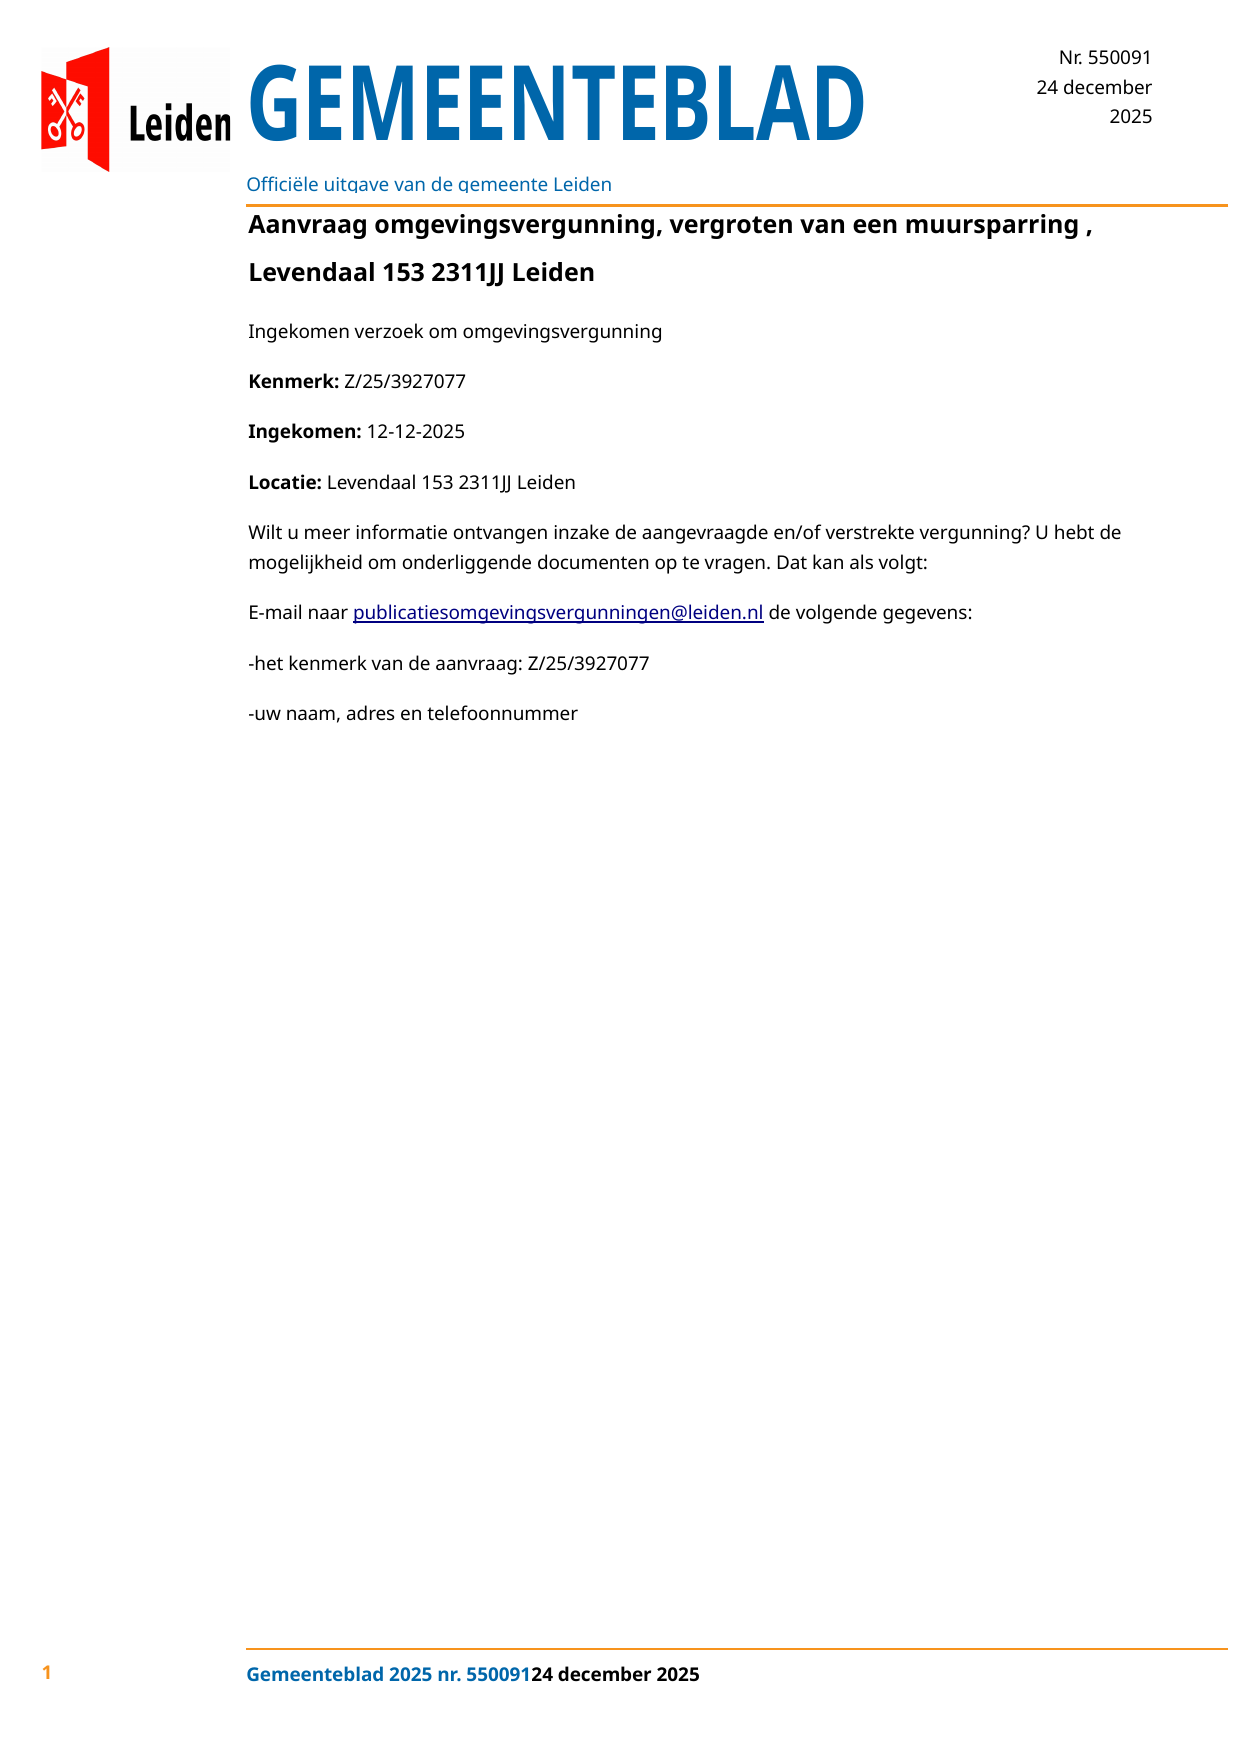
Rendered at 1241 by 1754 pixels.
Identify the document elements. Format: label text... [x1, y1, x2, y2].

text E-mail naar publicatiesomgevingsvergunningen@leiden.nl de volgende gegevens: [248, 599, 1152, 625]
text Kenmerk: Z/25/3927077 [248, 368, 1152, 394]
picture [41, 47, 231, 172]
text Locatie: Levendaal 153 2311JJ Leiden [248, 469, 1152, 495]
text -het kenmerk van de aanvraag: Z/25/3927077 [248, 650, 1152, 676]
text Aanvraag omgevingsvergunning, vergroten van een muursparring , Levendaal 153 2311JJ Leiden [248, 207, 1152, 288]
text Ingekomen verzoek om omgevingsvergunning [248, 318, 1152, 344]
text -uw naam, adres en telefoonnummer [248, 700, 1152, 726]
text Ingekomen: 12-12-2025 [248, 419, 1152, 444]
text Wilt u meer informatie ontvangen inzake de aangevraagde en/of verstrekte vergunning? U hebt de mogelijkheid om onderliggende documenten op te vragen. Dat kan als volgt: [248, 519, 1152, 575]
